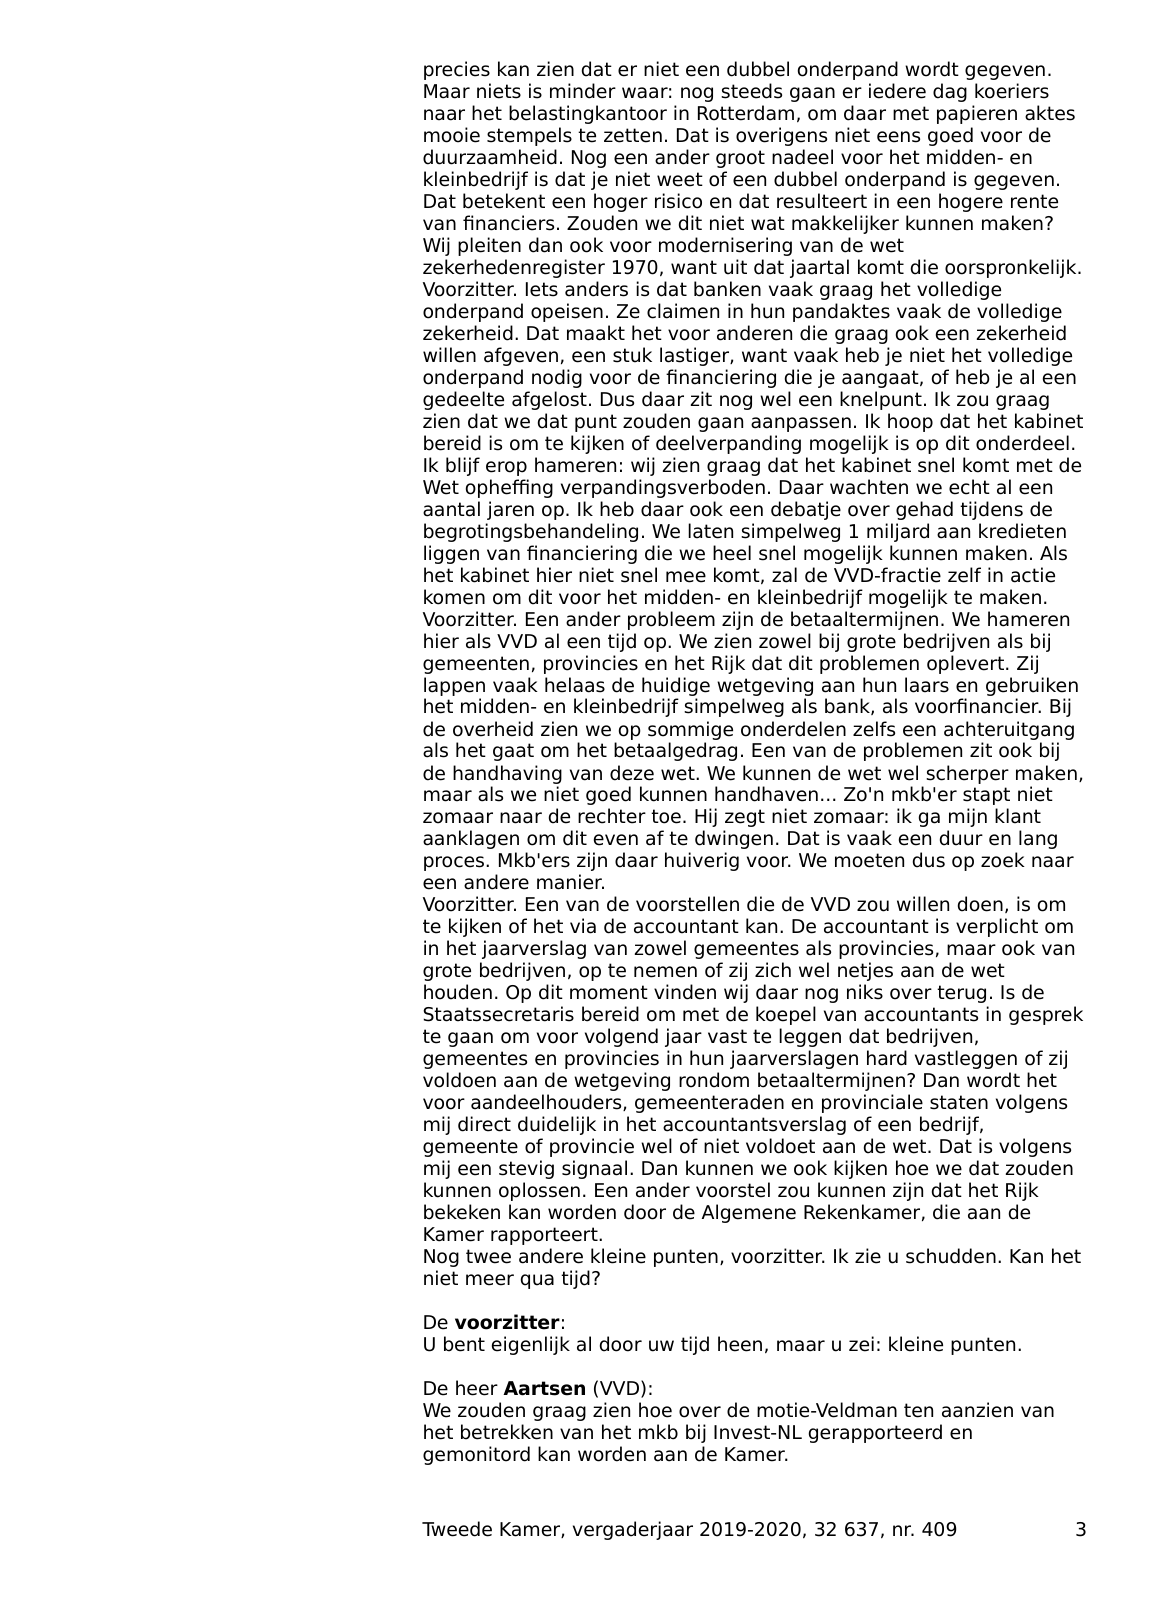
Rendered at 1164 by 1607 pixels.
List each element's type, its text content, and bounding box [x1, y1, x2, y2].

text Nog twee andere kleine punten, voorzitter. Ik zie u schudden. Kan het niet meer qua tijd? [422, 1246, 1087, 1290]
text Voorzitter. Een ander probleem zijn de betaaltermijnen. We hameren hier als VVD al een tijd op. We zien zowel bij grote bedrijven als bij gemeenten, provincies en het Rijk dat dit problemen oplevert. Zij lappen vaak helaas de huidige wetgeving aan hun laars en gebruiken het midden- en kleinbedrijf simpelweg als bank, als voorfinancier. Bij de overheid zien we op sommige onderdelen zelfs een achteruitgang als het gaat om het betaalgedrag. Een van de problemen zit ook bij de handhaving van deze wet. We kunnen de wet wel scherper maken, maar als we niet goed kunnen handhaven... Zo'n mkb'er stapt niet zomaar naar de rechter toe. Hij zegt niet zomaar: ik ga mijn klant aanklagen om dit even af te dwingen. Dat is vaak een duur en lang proces. Mkb'ers zijn daar huiverig voor. We moeten dus op zoek naar een andere manier. [422, 608, 1087, 894]
text We zouden graag zien hoe over de motie-Veldman ten aanzien van het betrekken van het mkb bij Invest-NL gerapporteerd en gemonitord kan worden aan de Kamer. [422, 1400, 1087, 1466]
text Ik blijf erop hameren: wij zien graag dat het kabinet snel komt met de Wet opheffing verpandingsverboden. Daar wachten we echt al een aantal jaren op. Ik heb daar ook een debatje over gehad tijdens de begrotingsbehandeling. We laten simpelweg 1 miljard aan kredieten liggen van financiering die we heel snel mogelijk kunnen maken. Als het kabinet hier niet snel mee komt, zal de VVD-fractie zelf in actie komen om dit voor het midden- en kleinbedrijf mogelijk te maken. [422, 455, 1087, 608]
text De heer Aartsen (VVD): [422, 1378, 1087, 1400]
text precies kan zien dat er niet een dubbel onderpand wordt gegeven. Maar niets is minder waar: nog steeds gaan er iedere dag koeriers naar het belastingkantoor in Rotterdam, om daar met papieren aktes mooie stempels te zetten. Dat is overigens niet eens goed voor de duurzaamheid. Nog een ander groot nadeel voor het midden- en kleinbedrijf is dat je niet weet of een dubbel onderpand is gegeven. Dat betekent een hoger risico en dat resulteert in een hogere rente van financiers. Zouden we dit niet wat makkelijker kunnen maken? Wij pleiten dan ook voor modernisering van de wet zekerhedenregister 1970, want uit dat jaartal komt die oorspronkelijk. [422, 59, 1087, 279]
text U bent eigenlijk al door uw tijd heen, maar u zei: kleine punten. [422, 1334, 1087, 1356]
text De voorzitter: [422, 1312, 1087, 1334]
text Voorzitter. Iets anders is dat banken vaak graag het volledige onderpand opeisen. Ze claimen in hun pandaktes vaak de volledige zekerheid. Dat maakt het voor anderen die graag ook een zekerheid willen afgeven, een stuk lastiger, want vaak heb je niet het volledige onderpand nodig voor de financiering die je aangaat, of heb je al een gedeelte afgelost. Dus daar zit nog wel een knelpunt. Ik zou graag zien dat we dat punt zouden gaan aanpassen. Ik hoop dat het kabinet bereid is om te kijken of deelverpanding mogelijk is op dit onderdeel. [422, 279, 1087, 455]
text Voorzitter. Een van de voorstellen die de VVD zou willen doen, is om te kijken of het via de accountant kan. De accountant is verplicht om in het jaarverslag van zowel gemeentes als provincies, maar ook van grote bedrijven, op te nemen of zij zich wel netjes aan de wet houden. Op dit moment vinden wij daar nog niks over terug. Is de Staatssecretaris bereid om met de koepel van accountants in gesprek te gaan om voor volgend jaar vast te leggen dat bedrijven, gemeentes en provincies in hun jaarverslagen hard vastleggen of zij voldoen aan de wetgeving rondom betaaltermijnen? Dan wordt het voor aandeelhouders, gemeenteraden en provinciale staten volgens mij direct duidelijk in het accountantsverslag of een bedrijf, gemeente of provincie wel of niet voldoet aan de wet. Dat is volgens mij een stevig signaal. Dan kunnen we ook kijken hoe we dat zouden kunnen oplossen. Een ander voorstel zou kunnen zijn dat het Rijk bekeken kan worden door de Algemene Rekenkamer, die aan de Kamer rapporteert. [422, 894, 1087, 1246]
